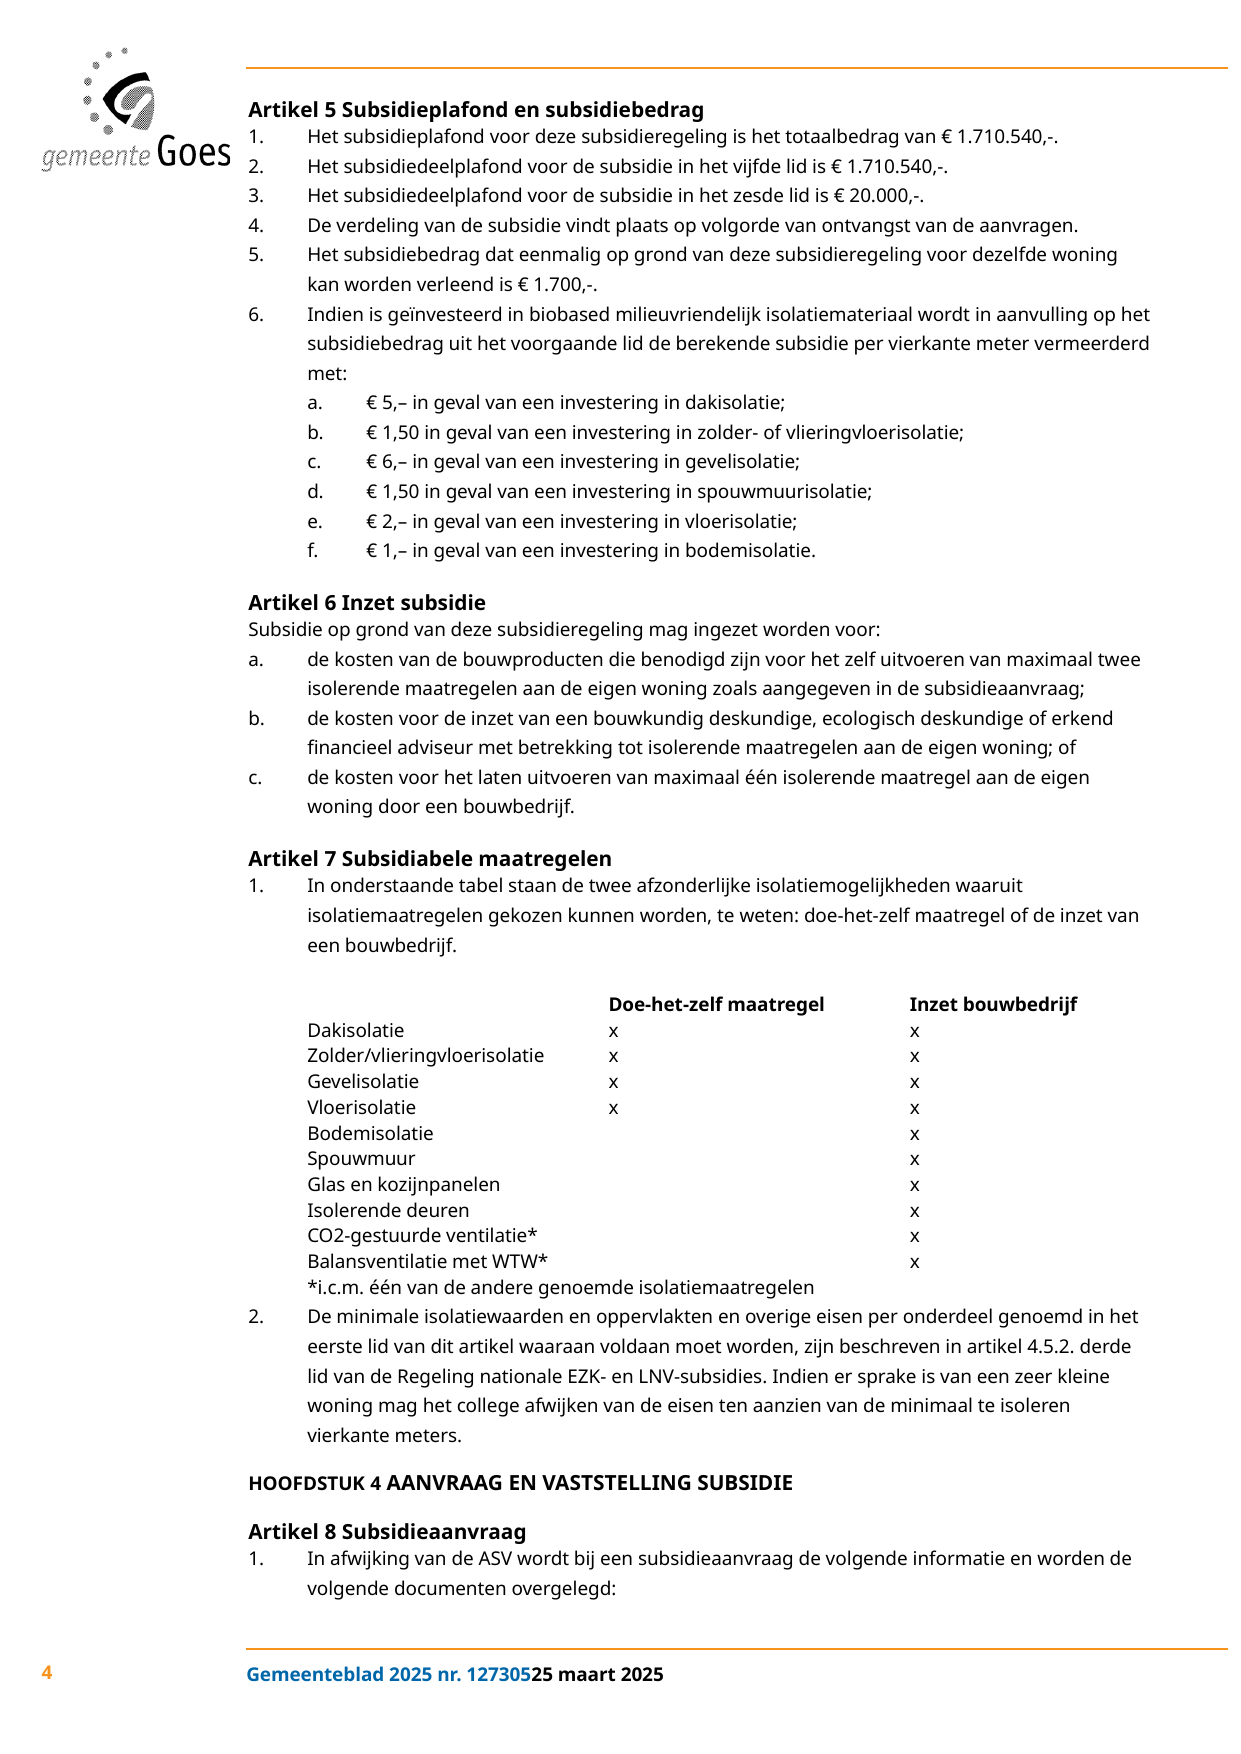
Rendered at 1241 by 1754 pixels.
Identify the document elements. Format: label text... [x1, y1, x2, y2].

table_cell [608, 1171, 909, 1197]
list Het subsidiedeelplafond voor de subsidie in het zesde lid is € 20.000,-. [248, 182, 1152, 208]
text Artikel 8 Subsidieaanvraag [248, 1517, 1152, 1545]
table_cell x [910, 1145, 1211, 1171]
list In afwijking van de ASV wordt bij een subsidieaanvraag de volgende informatie en worden de volgende documenten overgelegd: [248, 1545, 1152, 1601]
table_header [307, 991, 608, 1017]
table_cell x [910, 1017, 1211, 1042]
list de kosten van de bouwproducten die benodigd zijn voor het zelf uitvoeren van maximaal twee isolerende maatregelen aan de eigen woning zoals aangegeven in de subsidieaanvraag; [248, 646, 1152, 701]
text Subsidie op grond van deze subsidieregeling mag ingezet worden voor: [248, 616, 1152, 642]
table_cell x [910, 1248, 1211, 1274]
text Artikel 5 Subsidieplafond en subsidiebedrag [248, 95, 1152, 123]
table_cell x [608, 1094, 909, 1120]
list In onderstaande tabel staan de twee afzonderlijke isolatiemogelijkheden waaruit isolatiemaatregelen gekozen kunnen worden, te weten: doe-het-zelf maatregel of de inzet van een bouwbedrijf. [248, 873, 1152, 957]
list Het subsidiedeelplafond voor de subsidie in het vijfde lid is € 1.710.540,-. [248, 153, 1152, 178]
table_cell [608, 1197, 909, 1223]
list € 6,– in geval van een investering in gevelisolatie; [307, 449, 1152, 474]
table_cell Glas en kozijnpanelen [307, 1171, 608, 1197]
table_cell [608, 1145, 909, 1171]
text Artikel 7 Subsidiabele maatregelen [248, 844, 1152, 873]
table_cell Bodemisolatie [307, 1120, 608, 1145]
table_cell x [910, 1197, 1211, 1223]
table_cell x [910, 1094, 1211, 1120]
table_cell Balansventilatie met WTW* [307, 1248, 608, 1274]
list Het subsidieplafond voor deze subsidieregeling is het totaalbedrag van € 1.710.540,-. [248, 123, 1152, 149]
table_cell Isolerende deuren [307, 1197, 608, 1223]
list de kosten voor het laten uitvoeren van maximaal één isolerende maatregel aan de eigen woning door een bouwbedrijf. [248, 764, 1152, 819]
table_cell Zolder/vlieringvloerisolatie [307, 1043, 608, 1068]
list De verdeling van de subsidie vindt plaats op volgorde van ontvangst van de aanvragen. [248, 212, 1152, 238]
table_cell x [910, 1171, 1211, 1197]
picture [41, 47, 231, 172]
table_header Doe-het-zelf maatregel [608, 991, 909, 1017]
table_cell x [910, 1223, 1211, 1248]
list De minimale isolatiewaarden en oppervlakten en overige eisen per onderdeel genoemd in het eerste lid van dit artikel waaraan voldaan moet worden, zijn beschreven in artikel 4.5.2. derde lid van de Regeling nationale EZK- en LNV-subsidies. Indien er sprake is van een zeer kleine woning mag het college afwijken van de eisen ten aanzien van de minimaal te isoleren vierkante meters. [248, 1304, 1152, 1448]
table_cell [608, 1223, 909, 1248]
table_cell Spouwmuur [307, 1145, 608, 1171]
table_cell x [608, 1068, 909, 1094]
table_cell CO2-gestuurde ventilatie* [307, 1223, 608, 1248]
table_cell x [910, 1068, 1211, 1094]
table_cell Vloerisolatie [307, 1094, 608, 1120]
table_cell x [910, 1120, 1211, 1145]
list *i.c.m. één van de andere genoemde isolatiemaatregelen [248, 1274, 1152, 1300]
list Het subsidiebedrag dat eenmalig op grond van deze subsidieregeling voor dezelfde woning kan worden verleend is € 1.700,-. [248, 242, 1152, 297]
table_cell Dakisolatie [307, 1017, 608, 1042]
table_cell x [608, 1043, 909, 1068]
table_cell [608, 1120, 909, 1145]
table_cell [608, 1248, 909, 1274]
list € 1,50 in geval van een investering in spouwmuurisolatie; [307, 478, 1152, 504]
list € 1,– in geval van een investering in bodemisolatie. [307, 537, 1152, 563]
table_header Inzet bouwbedrijf [910, 991, 1211, 1017]
list de kosten voor de inzet van een bouwkundig deskundige, ecologisch deskundige of erkend financieel adviseur met betrekking tot isolerende maatregelen aan de eigen woning; of [248, 705, 1152, 760]
list € 5,– in geval van een investering in dakisolatie; [307, 389, 1152, 415]
list Indien is geïnvesteerd in biobased milieuvriendelijk isolatiemateriaal wordt in aanvulling op het subsidiebedrag uit het voorgaande lid de berekende subsidie per vierkante meter vermeerderd met: [248, 301, 1152, 386]
list € 1,50 in geval van een investering in zolder- of vlieringvloerisolatie; [307, 419, 1152, 445]
text Artikel 6 Inzet subsidie [248, 588, 1152, 616]
table_cell x [608, 1017, 909, 1042]
table_cell Gevelisolatie [307, 1068, 608, 1094]
table_cell x [910, 1043, 1211, 1068]
list € 2,– in geval van een investering in vloerisolatie; [307, 508, 1152, 533]
text HOOFDSTUK 4 AANVRAAG EN VASTSTELLING SUBSIDIE [248, 1468, 1152, 1496]
